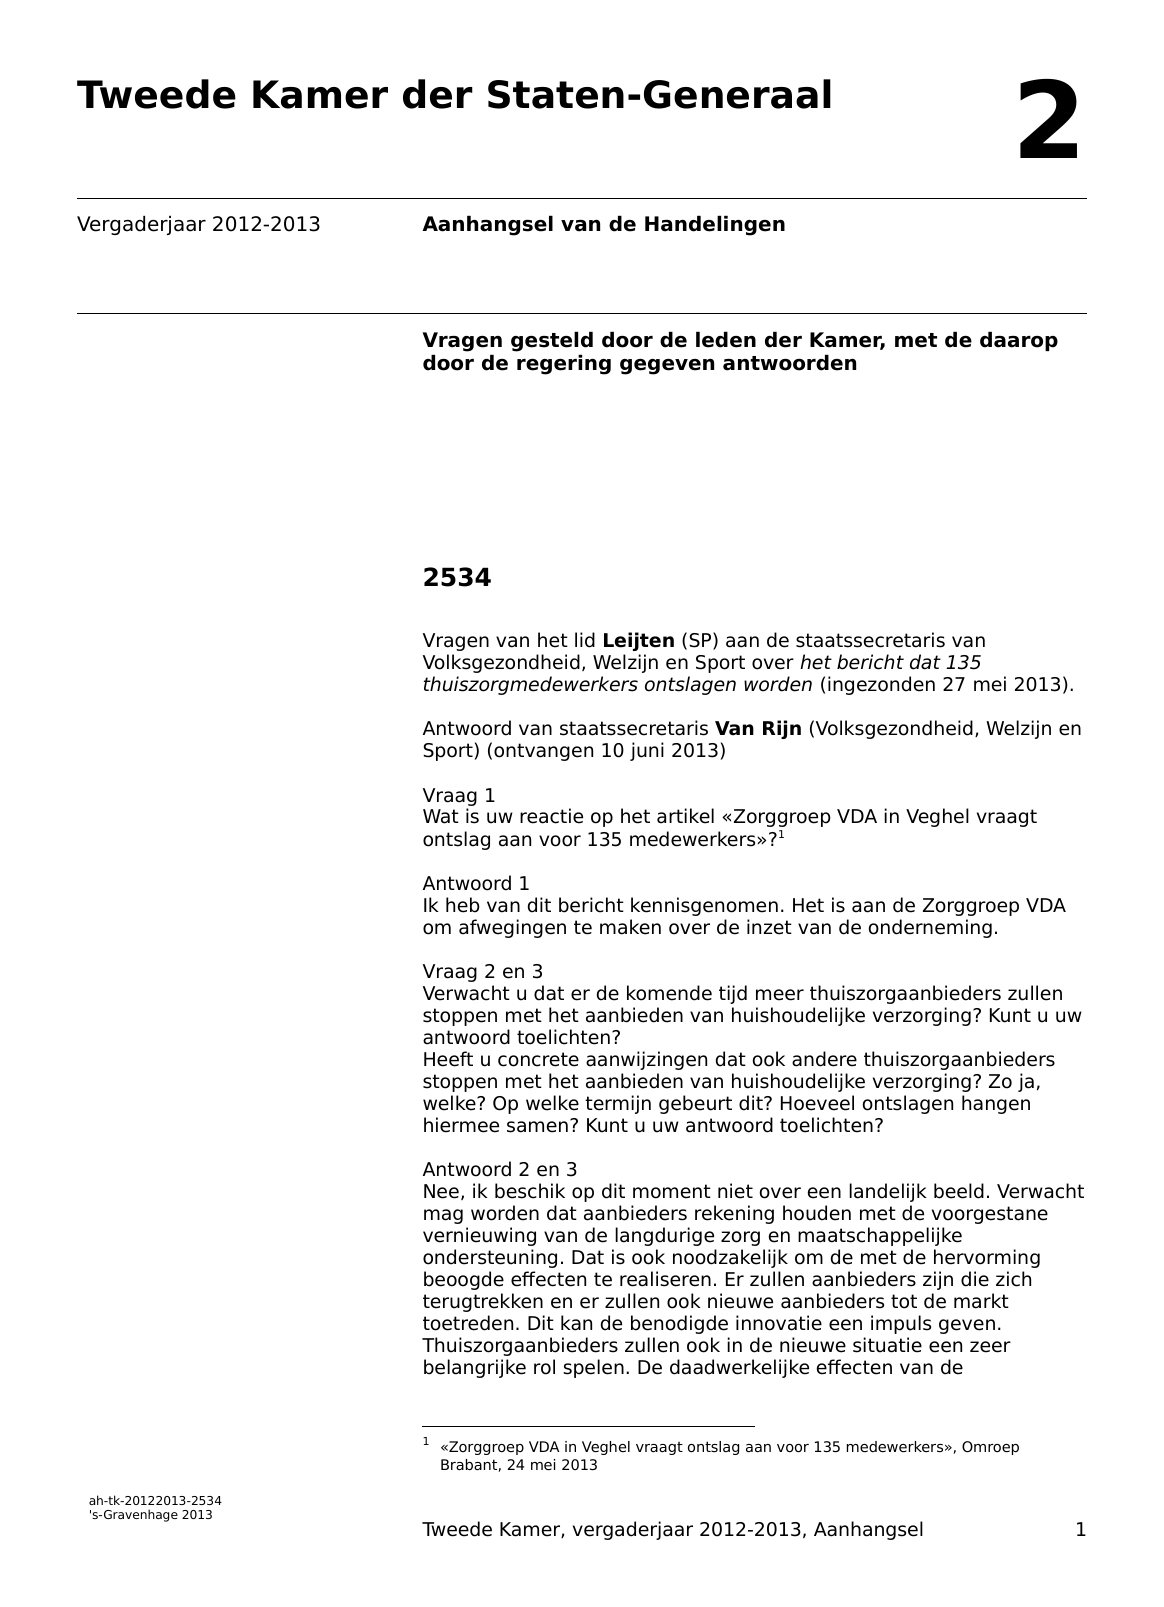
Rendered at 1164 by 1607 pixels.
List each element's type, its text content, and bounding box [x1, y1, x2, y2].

text 2534 [422, 563, 1087, 592]
text Antwoord 2 en 3 [422, 1159, 1087, 1181]
text Verwacht u dat er de komende tijd meer thuiszorgaanbieders zullen stoppen met het aanbieden van huishoudelijke verzorging? Kunt u uw antwoord toelichten? [422, 983, 1087, 1049]
text Vraag 1 [422, 784, 1087, 806]
text Antwoord 1 [422, 873, 1087, 894]
text Wat is uw reactie op het artikel «Zorggroep VDA in Veghel vraagt ontslag aan voor 135 medewerkers»? [422, 806, 1087, 850]
table_cell Vragen gesteld door de leden der Kamer, met de daarop door de regering gegeven antwoorden [422, 314, 1087, 375]
text Vragen van het lid Leijten (SP) aan de staatssecretaris van Volksgezondheid, Welzijn en Sport over het bericht dat 135 thuiszorgmedewerkers ontslagen worden (ingezonden 27 mei 2013). [422, 630, 1087, 696]
text Heeft u concrete aanwijzingen dat ook andere thuiszorgaanbieders stoppen met het aanbieden van huishoudelijke verzorging? Zo ja, welke? Op welke termijn gebeurt dit? Hoeveel ontslagen hangen hiermee samen? Kunt u uw antwoord toelichten? [422, 1049, 1087, 1137]
text Antwoord van staatssecretaris Van Rijn (Volksgezondheid, Welzijn en Sport) (ontvangen 10 juni 2013) [422, 718, 1087, 762]
text Vraag 2 en 3 [422, 961, 1087, 983]
table_cell [77, 314, 422, 375]
text 's-Gravenhage 2013 [88, 1508, 323, 1522]
text ah-tk-20122013-2534 [88, 1494, 323, 1508]
table_cell Vergaderjaar 2012-2013 [77, 199, 422, 313]
text Ik heb van dit bericht kennisgenomen. Het is aan de Zorggroep VDA om afwegingen te maken over de inzet van de onderneming. [422, 894, 1087, 938]
table_header Tweede Kamer der Staten-Generaal [77, 59, 886, 198]
table_header 2 [886, 59, 1087, 198]
text Nee, ik beschik op dit moment niet over een landelijk beeld. Verwacht mag worden dat aanbieders rekening houden met de voorgestane vernieuwing van de langdurige zorg en maatschappelijke ondersteuning. Dat is ook noodzakelijk om de met de hervorming beoogde effecten te realiseren. Er zullen aanbieders zijn die zich terugtrekken en er zullen ook nieuwe aanbieders tot de markt toetreden. Dit kan de benodigde innovatie een impuls geven. Thuiszorgaanbieders zullen ook in de nieuwe situatie een zeer belangrijke rol spelen. De daadwerkelijke effecten van de [422, 1181, 1087, 1378]
table_cell Aanhangsel van de Handelingen [422, 199, 1087, 313]
text «Zorggroep VDA in Veghel vraagt ontslag aan voor 135 medewerkers», Omroep Brabant, 24 mei 2013 [422, 1435, 1087, 1474]
